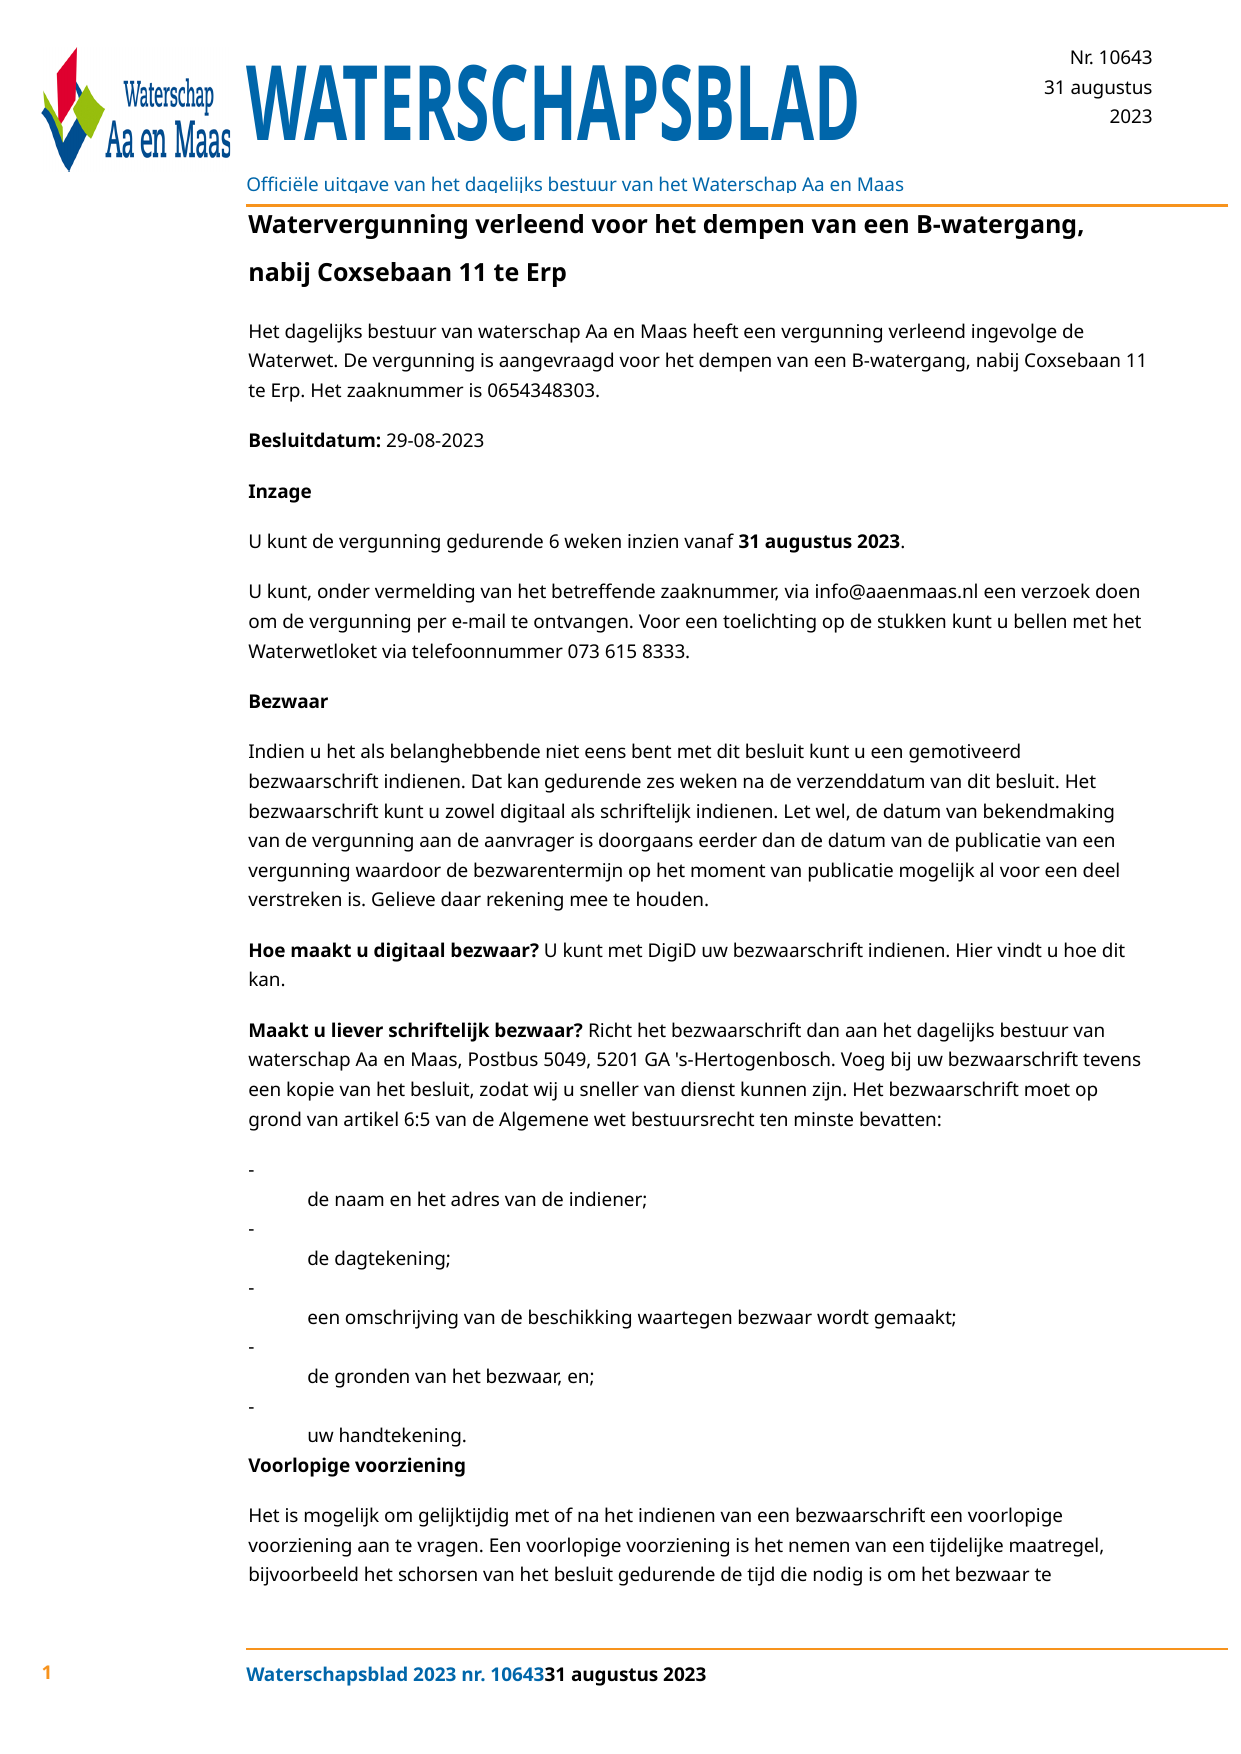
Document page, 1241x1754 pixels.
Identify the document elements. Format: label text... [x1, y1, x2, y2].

picture [41, 47, 231, 172]
text Het dagelijks bestuur van waterschap Aa en Maas heeft een vergunning verleend ingevolge de Waterwet. De vergunning is aangevraagd voor het dempen van een B-watergang, nabij Coxsebaan 11 te Erp. Het zaaknummer is 0654348303. [248, 318, 1152, 403]
list de naam en het adres van de indiener; [248, 1186, 1152, 1212]
list uw handtekening. [248, 1422, 1152, 1448]
text Bezwaar [248, 688, 1152, 714]
list een omschrijving van de beschikking waartegen bezwaar wordt gemaakt; [248, 1304, 1152, 1330]
text Het is mogelijk om gelijktijdig met of na het indienen van een bezwaarschrift een voorlopige voorziening aan te vragen. Een voorlopige voorziening is het nemen van een tijdelijke maatregel, bijvoorbeeld het schorsen van het besluit gedurende de tijd die nodig is om het bezwaar te [248, 1502, 1152, 1587]
list de gronden van het bezwaar, en; [248, 1363, 1152, 1389]
text Watervergunning verleend voor het dempen van een B-watergang, nabij Coxsebaan 11 te Erp [248, 207, 1152, 288]
text Hoe maakt u digitaal bezwaar? U kunt met DigiD uw bezwaarschrift indienen. Hier vindt u hoe dit kan. [248, 937, 1152, 992]
text Maakt u liever schriftelijk bezwaar? Richt het bezwaarschrift dan aan het dagelijks bestuur van waterschap Aa en Maas, Postbus 5049, 5201 GA 's-Hertogenbosch. Voeg bij uw bezwaarschrift tevens een kopie van het besluit, zodat wij u sneller van dienst kunnen zijn. Het bezwaarschrift moet op grond van artikel 6:5 van de Algemene wet bestuursrecht ten minste bevatten: [248, 1017, 1152, 1132]
list de dagtekening; [248, 1245, 1152, 1271]
text U kunt de vergunning gedurende 6 weken inzien vanaf 31 augustus 2023. [248, 528, 1152, 554]
text Voorlopige voorziening [248, 1452, 1152, 1478]
text U kunt, onder vermelding van het betreffende zaaknummer, via info@aaenmaas.nl een verzoek doen om de vergunning per e-mail te ontvangen. Voor een toelichting op de stukken kunt u bellen met het Waterwetloket via telefoonnummer 073 615 8333. [248, 579, 1152, 664]
text Besluitdatum: 29-08-2023 [248, 427, 1152, 453]
text Indien u het als belanghebbende niet eens bent met dit besluit kunt u een gemotiveerd bezwaarschrift indienen. Dat kan gedurende zes weken na de verzenddatum van dit besluit. Het bezwaarschrift kunt u zowel digitaal als schriftelijk indienen. Let wel, de datum van bekendmaking van de vergunning aan de aanvrager is doorgaans eerder dan de datum van de publicatie van een vergunning waardoor de bezwarentermijn op het moment van publicatie mogelijk al voor een deel verstreken is. Gelieve daar rekening mee te houden. [248, 739, 1152, 912]
text Inzage [248, 478, 1152, 504]
